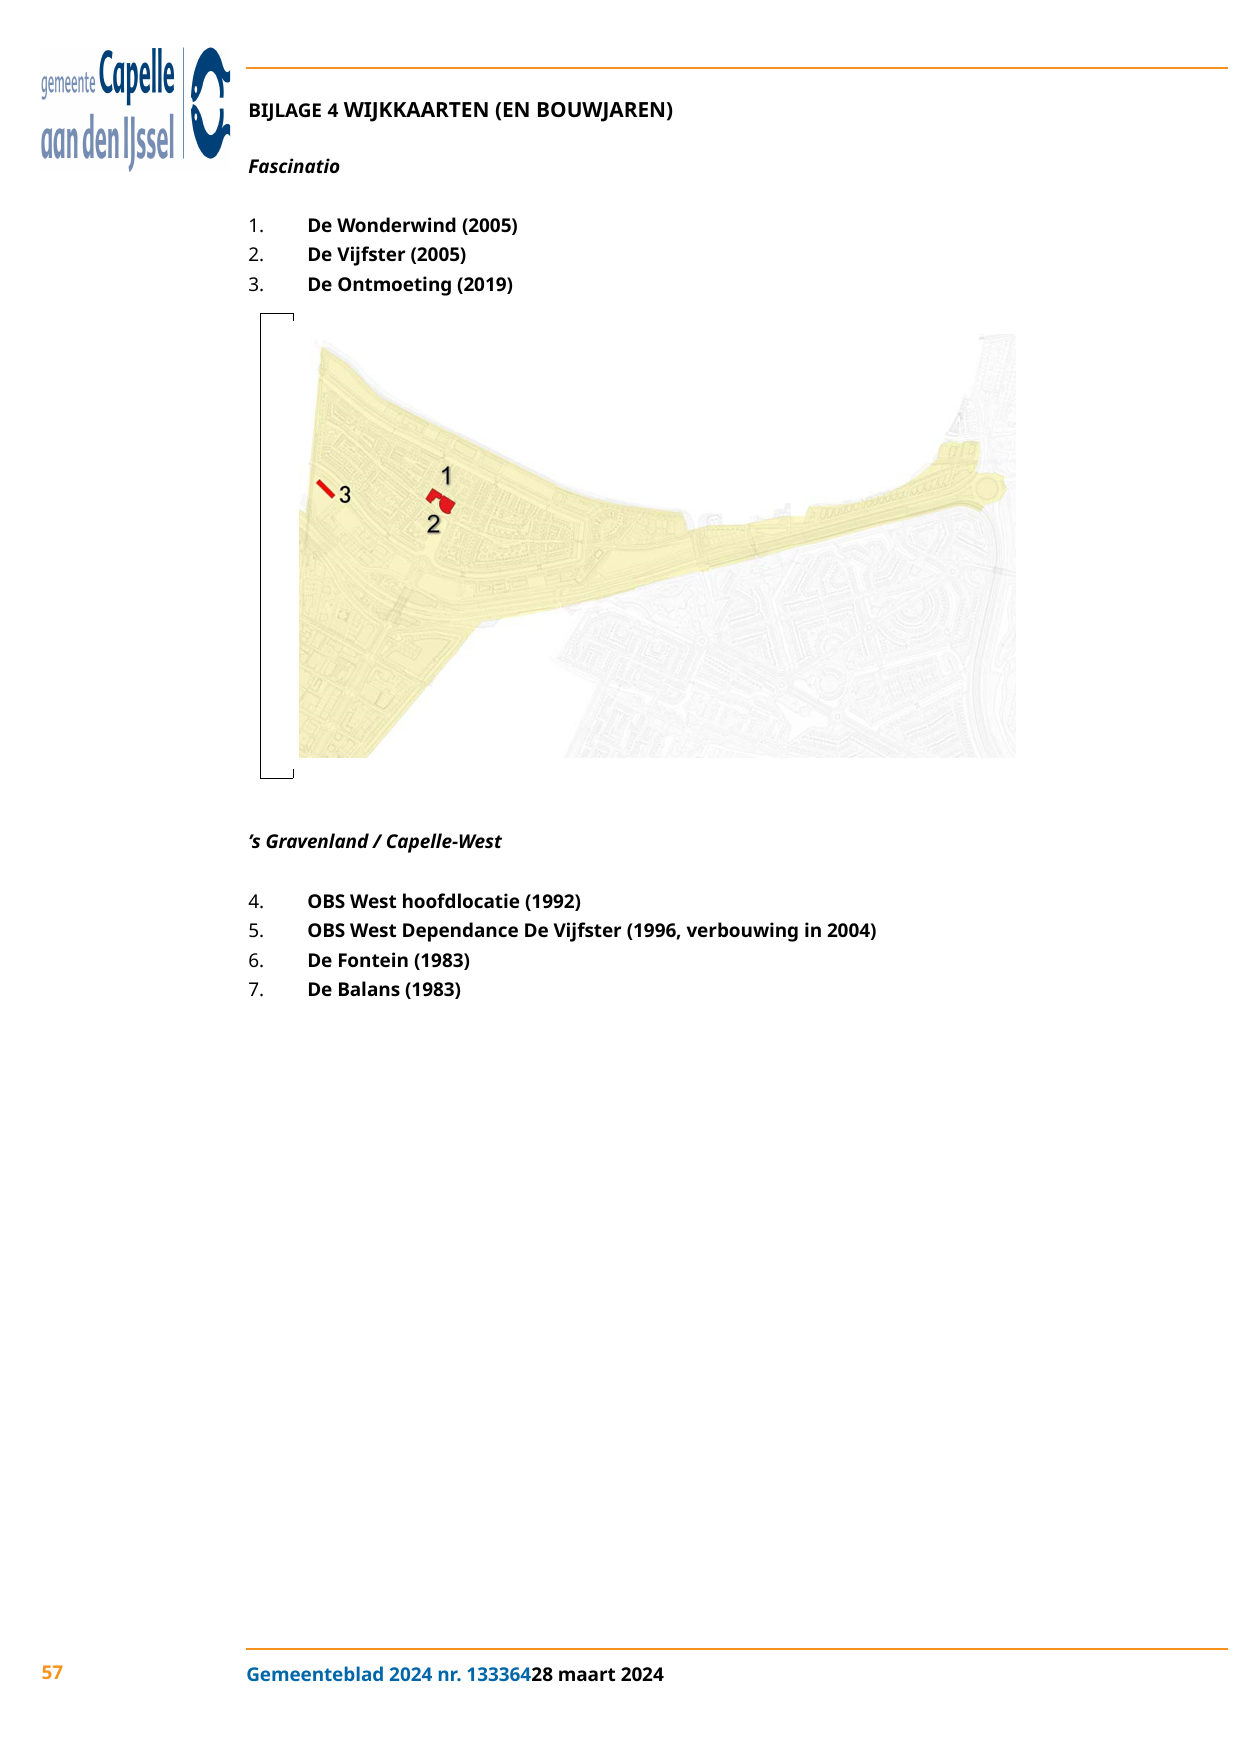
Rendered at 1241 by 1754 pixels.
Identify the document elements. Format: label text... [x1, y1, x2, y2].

text Fascinatio [248, 153, 1152, 179]
list De Fontein (1983) [248, 947, 1152, 973]
list De Wonderwind (2005) [248, 212, 1152, 238]
list De Vijfster (2005) [248, 242, 1152, 267]
text ’s Gravenland / Capelle-West [248, 829, 1152, 854]
picture [41, 47, 231, 172]
list OBS West Dependance De Vijfster (1996, verbouwing in 2004) [248, 917, 1152, 943]
list OBS West hoofdlocatie (1992) [248, 888, 1152, 913]
text BIJLAGE 4 WIJKKAARTEN (EN BOUWJAREN) [248, 95, 1152, 123]
picture [268, 321, 1036, 769]
list De Balans (1983) [248, 977, 1152, 1002]
list De Ontmoeting (2019) [248, 271, 1152, 297]
